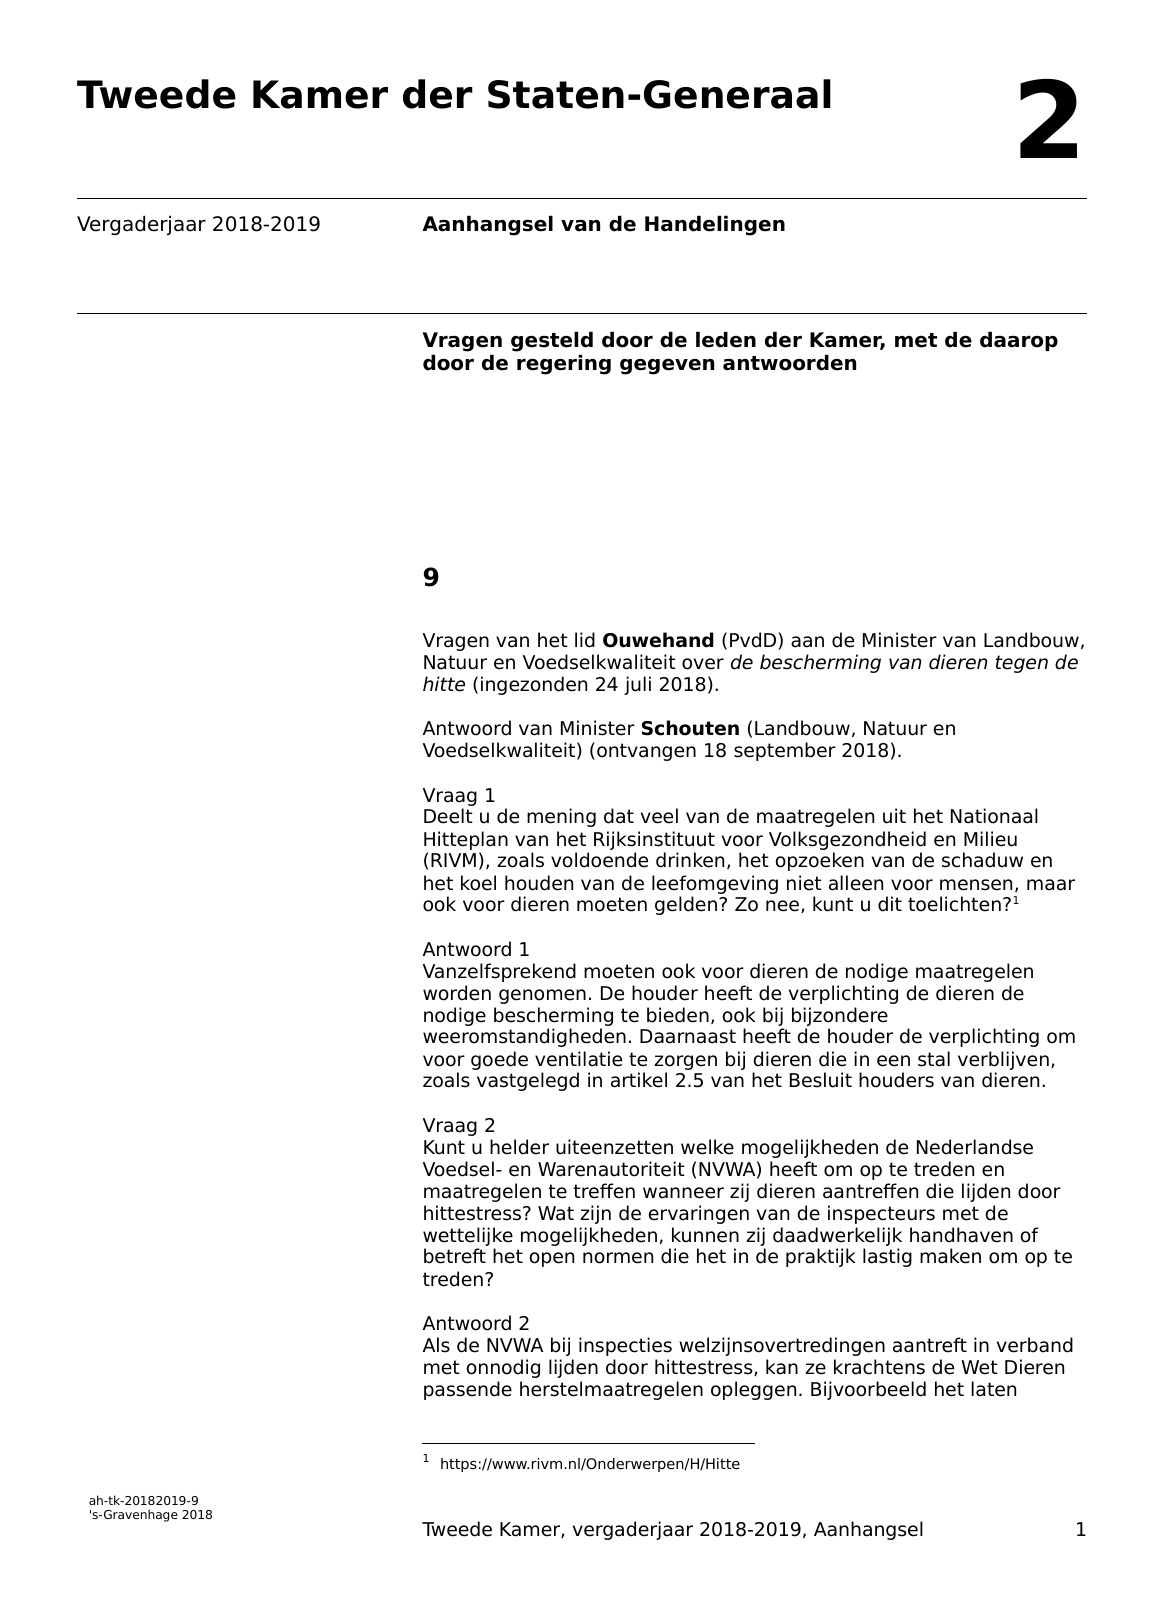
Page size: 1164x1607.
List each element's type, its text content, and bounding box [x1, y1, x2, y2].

text 9 [422, 563, 1087, 592]
text ah-tk-20182019-9 [88, 1494, 323, 1508]
text Als de NVWA bij inspecties welzijnsovertredingen aantreft in verband met onnodig lijden door hittestress, kan ze krachtens de Wet Dieren passende herstelmaatregelen opleggen. Bijvoorbeeld het laten [422, 1334, 1087, 1401]
text https://www.rivm.nl/Onderwerpen/H/Hitte [422, 1452, 1087, 1474]
table_cell Vragen gesteld door de leden der Kamer, met de daarop door de regering gegeven antwoorden [422, 314, 1087, 375]
text Kunt u helder uiteenzetten welke mogelijkheden de Nederlandse Voedsel- en Warenautoriteit (NVWA) heeft om op te treden en maatregelen te treffen wanneer zij dieren aantreffen die lijden door hittestress? Wat zijn de ervaringen van de inspecteurs met de wettelijke mogelijkheden, kunnen zij daadwerkelijk handhaven of betreft het open normen die het in de praktijk lastig maken om op te treden? [422, 1137, 1087, 1290]
table_cell Aanhangsel van de Handelingen [422, 199, 1087, 313]
text Deelt u de mening dat veel van de maatregelen uit het Nationaal Hitteplan van het Rijksinstituut voor Volksgezondheid en Milieu (RIVM), zoals voldoende drinken, het opzoeken van de schaduw en het koel houden van de leefomgeving niet alleen voor mensen, maar ook voor dieren moeten gelden? Zo nee, kunt u dit toelichten? [422, 806, 1087, 916]
text Antwoord van Minister Schouten (Landbouw, Natuur en Voedselkwaliteit) (ontvangen 18 september 2018). [422, 718, 1087, 762]
table_cell [77, 314, 422, 375]
text Antwoord 1 [422, 938, 1087, 961]
text Vraag 2 [422, 1114, 1087, 1137]
text Vraag 1 [422, 784, 1087, 806]
text Vragen van het lid Ouwehand (PvdD) aan de Minister van Landbouw, Natuur en Voedselkwaliteit over de bescherming van dieren tegen de hitte (ingezonden 24 juli 2018). [422, 630, 1087, 696]
text Antwoord 2 [422, 1313, 1087, 1334]
table_header Tweede Kamer der Staten-Generaal [77, 59, 886, 198]
text Vanzelfsprekend moeten ook voor dieren de nodige maatregelen worden genomen. De houder heeft de verplichting de dieren de nodige bescherming te bieden, ook bij bijzondere weeromstandigheden. Daarnaast heeft de houder de verplichting om voor goede ventilatie te zorgen bij dieren die in een stal verblijven, zoals vastgelegd in artikel 2.5 van het Besluit houders van dieren. [422, 961, 1087, 1092]
text 's-Gravenhage 2018 [88, 1508, 323, 1522]
table_cell Vergaderjaar 2018-2019 [77, 199, 422, 313]
table_header 2 [886, 59, 1087, 198]
